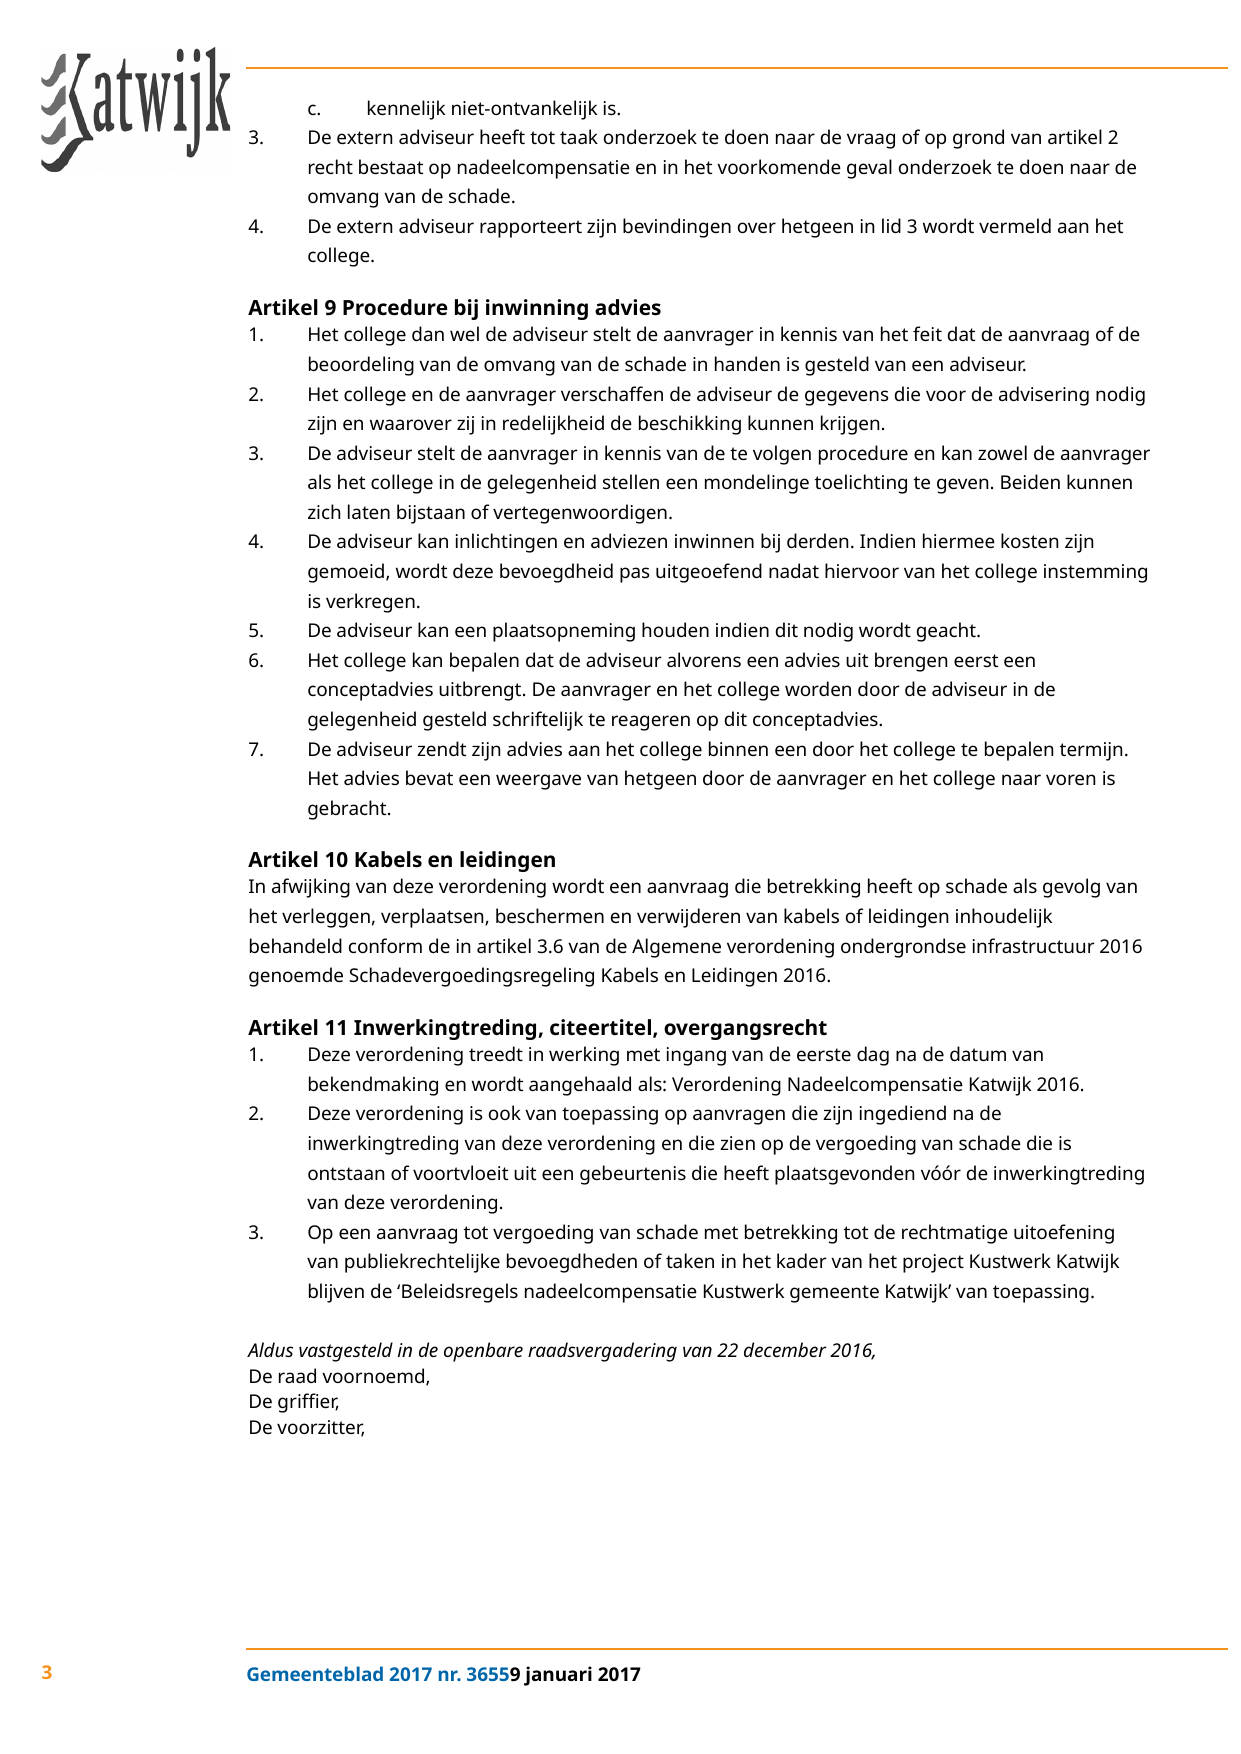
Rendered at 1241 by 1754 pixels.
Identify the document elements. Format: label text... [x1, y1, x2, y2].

list De extern adviseur rapporteert zijn bevindingen over hetgeen in lid 3 wordt vermeld aan het college. [248, 213, 1152, 268]
list Deze verordening treedt in werking met ingang van de eerste dag na de datum van bekendmaking en wordt aangehaald als: Verordening Nadeelcompensatie Katwijk 2016. [248, 1041, 1152, 1097]
text Artikel 10 Kabels en leidingen [248, 845, 1152, 874]
list Deze verordening is ook van toepassing op aanvragen die zijn ingediend na de inwerkingtreding van deze verordening en die zien op de vergoeding van schade die is ontstaan of voortvloeit uit een gebeurtenis die heeft plaatsgevonden vóór de inwerkingtreding van deze verordening. [248, 1101, 1152, 1215]
text Aldus vastgesteld in de openbare raadsvergadering van 22 december 2016, [248, 1337, 1152, 1363]
text De voorzitter, [248, 1414, 1152, 1440]
list Het college en de aanvrager verschaffen de adviseur de gegevens die voor de advisering nodig zijn en waarover zij in redelijkheid de beschikking kunnen krijgen. [248, 381, 1152, 436]
list Op een aanvraag tot vergoeding van schade met betrekking tot de rechtmatige uitoefening van publiekrechtelijke bevoegdheden of taken in het kader van het project Kustwerk Katwijk blijven de ‘Beleidsregels nadeelcompensatie Kustwerk gemeente Katwijk’ van toepassing. [248, 1219, 1152, 1304]
picture [41, 47, 231, 172]
list De adviseur stelt de aanvrager in kennis van de te volgen procedure en kan zowel de aanvrager als het college in de gelegenheid stellen een mondelinge toelichting te geven. Beiden kunnen zich laten bijstaan of vertegenwoordigen. [248, 440, 1152, 525]
text Artikel 11 Inwerkingtreding, citeertitel, overgangsrecht [248, 1013, 1152, 1041]
list De extern adviseur heeft tot taak onderzoek te doen naar de vraag of op grond van artikel 2 recht bestaat op nadeelcompensatie en in het voorkomende geval onderzoek te doen naar de omvang van de schade. [248, 124, 1152, 209]
text Artikel 9 Procedure bij inwinning advies [248, 293, 1152, 322]
list Het college kan bepalen dat de adviseur alvorens een advies uit brengen eerst een conceptadvies uitbrengt. De aanvrager en het college worden door de adviseur in de gelegenheid gesteld schriftelijk te reageren op dit conceptadvies. [248, 647, 1152, 732]
list kennelijk niet-ontvankelijk is. [307, 95, 1152, 121]
text De raad voornoemd, [248, 1363, 1152, 1389]
text De griffier, [248, 1389, 1152, 1414]
list Het college dan wel de adviseur stelt de aanvrager in kennis van het feit dat de aanvraag of de beoordeling van de omvang van de schade in handen is gesteld van een adviseur. [248, 322, 1152, 377]
list De adviseur kan een plaatsopneming houden indien dit nodig wordt geacht. [248, 617, 1152, 643]
text In afwijking van deze verordening wordt een aanvraag die betrekking heeft op schade als gevolg van het verleggen, verplaatsen, beschermen en verwijderen van kabels of leidingen inhoudelijk behandeld conform de in artikel 3.6 van de Algemene verordening ondergrondse infrastructuur 2016 genoemde Schadevergoedingsregeling Kabels en Leidingen 2016. [248, 874, 1152, 988]
list De adviseur zendt zijn advies aan het college binnen een door het college te bepalen termijn. Het advies bevat een weergave van hetgeen door de aanvrager en het college naar voren is gebracht. [248, 736, 1152, 821]
list De adviseur kan inlichtingen en adviezen inwinnen bij derden. Indien hiermee kosten zijn gemoeid, wordt deze bevoegdheid pas uitgeoefend nadat hiervoor van het college instemming is verkregen. [248, 529, 1152, 613]
